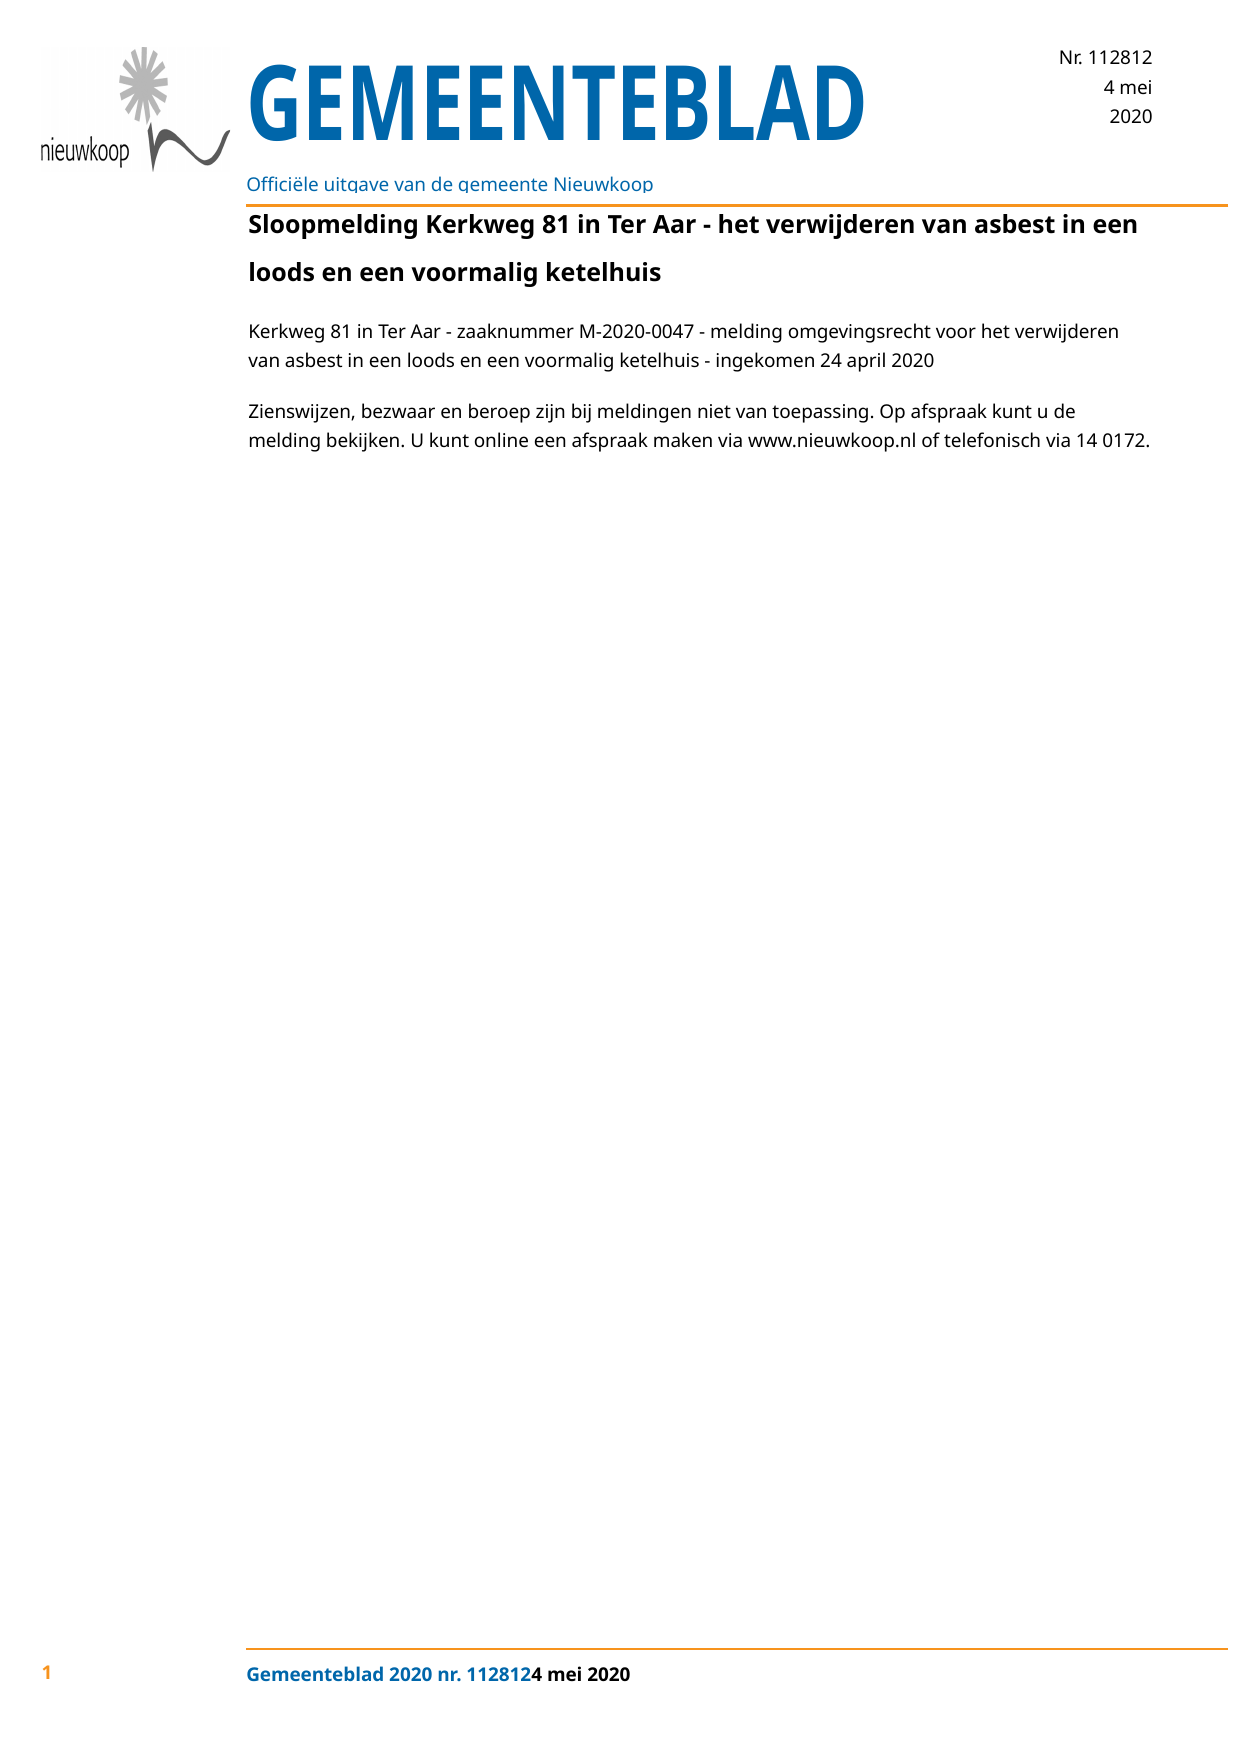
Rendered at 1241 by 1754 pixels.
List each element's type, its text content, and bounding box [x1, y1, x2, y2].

text Kerkweg 81 in Ter Aar - zaaknummer M-2020-0047 - melding omgevingsrecht voor het verwijderen van asbest in een loods en een voormalig ketelhuis - ingekomen 24 april 2020 [248, 318, 1152, 373]
picture [41, 47, 231, 172]
text Sloopmelding Kerkweg 81 in Ter Aar - het verwijderen van asbest in een loods en een voormalig ketelhuis [248, 207, 1152, 288]
text Zienswijzen, bezwaar en beroep zijn bij meldingen niet van toepassing. Op afspraak kunt u de melding bekijken. U kunt online een afspraak maken via www.nieuwkoop.nl of telefonisch via 14 0172. [248, 398, 1152, 453]
